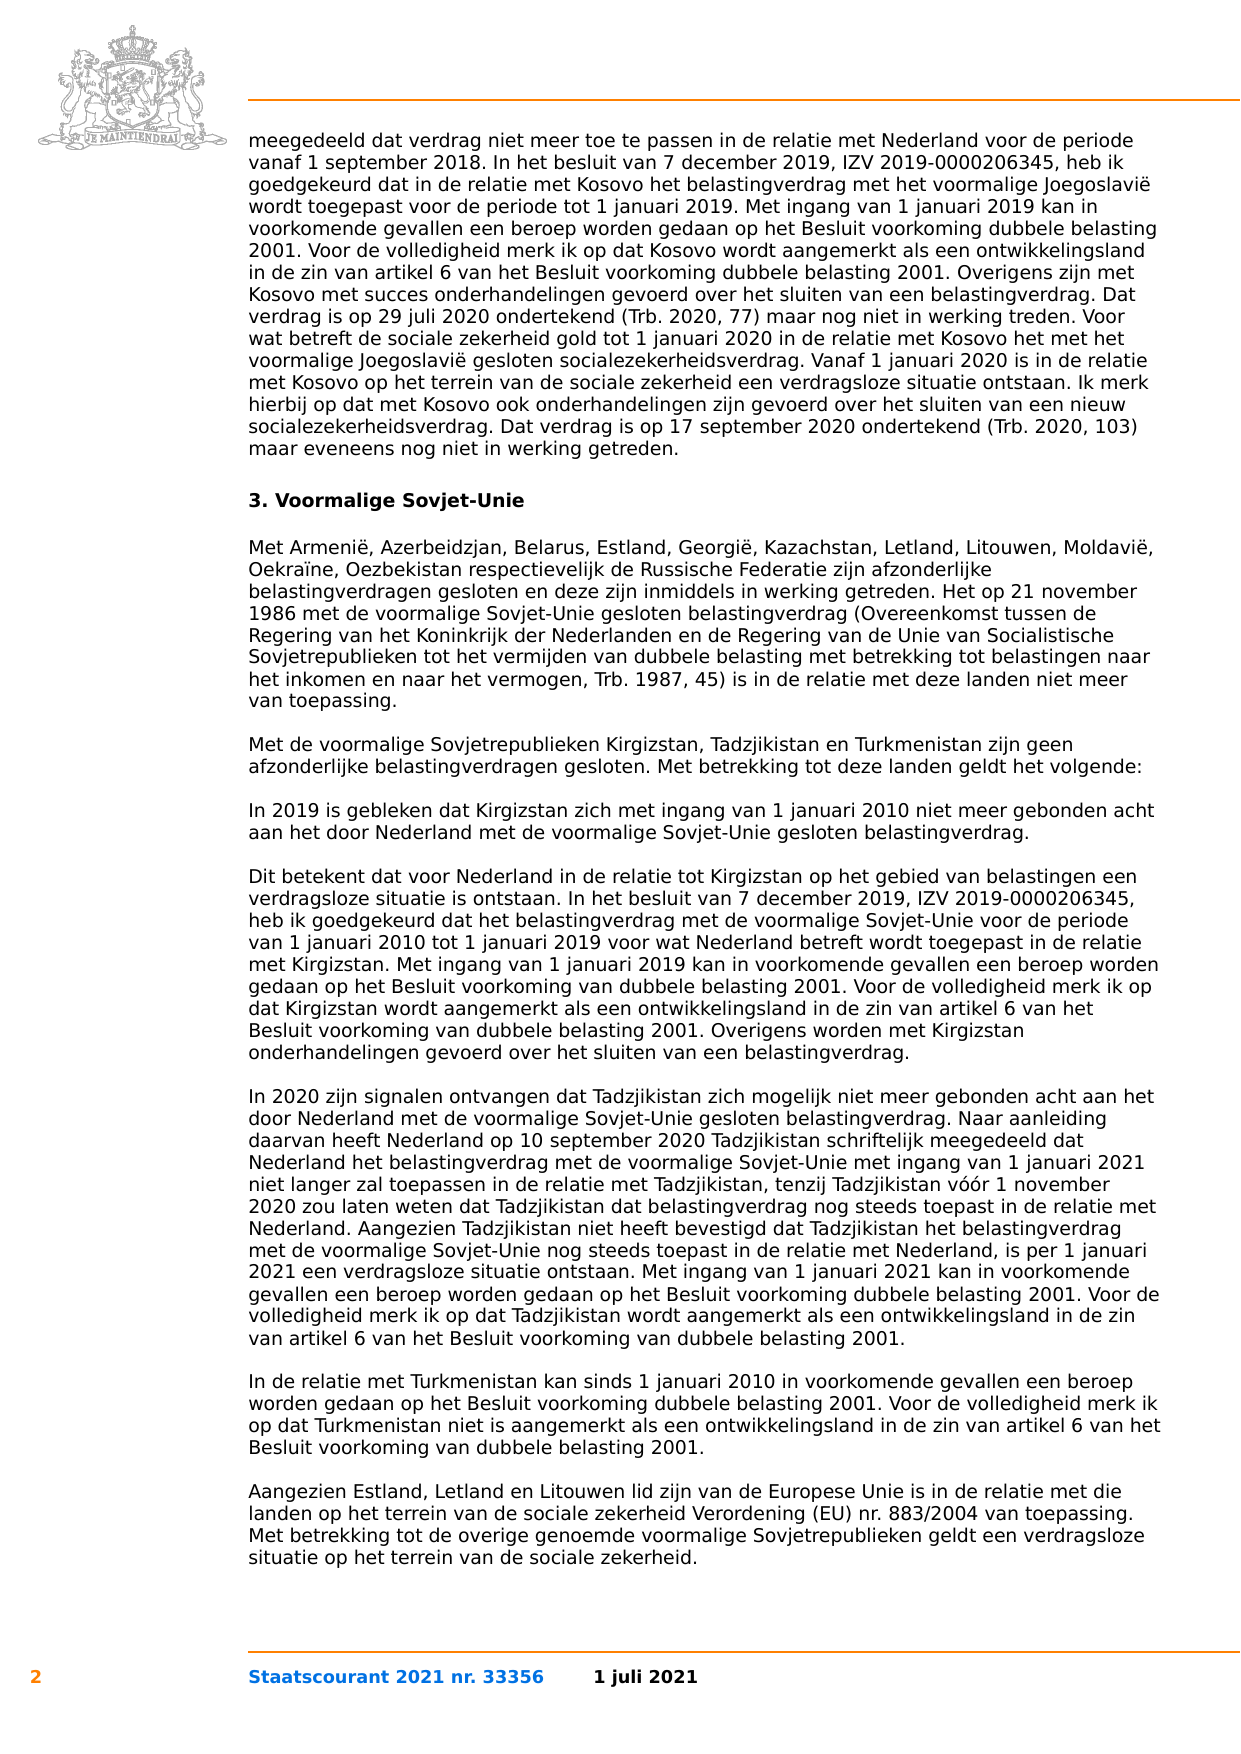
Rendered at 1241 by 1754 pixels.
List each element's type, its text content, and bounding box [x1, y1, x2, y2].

text Met de voormalige Sovjetrepublieken Kirgizstan, Tadzjikistan en Turkmenistan zijn geen afzonderlijke belastingverdragen gesloten. Met betrekking tot deze landen geldt het volgende: [248, 734, 1163, 778]
text Dit betekent dat voor Nederland in de relatie tot Kirgizstan op het gebied van belastingen een verdragsloze situatie is ontstaan. In het besluit van 7 december 2019, IZV 2019-0000206345, heb ik goedgekeurd dat het belastingverdrag met de voormalige Sovjet-Unie voor de periode van 1 januari 2010 tot 1 januari 2019 voor wat Nederland betreft wordt toegepast in de relatie met Kirgizstan. Met ingang van 1 januari 2019 kan in voorkomende gevallen een beroep worden gedaan op het Besluit voorkoming van dubbele belasting 2001. Voor de volledigheid merk ik op dat Kirgizstan wordt aangemerkt als een ontwikkelingsland in de zin van artikel 6 van het Besluit voorkoming van dubbele belasting 2001. Overigens worden met Kirgizstan onderhandelingen gevoerd over het sluiten van een belastingverdrag. [248, 866, 1163, 1064]
text In 2019 is gebleken dat Kirgizstan zich met ingang van 1 januari 2010 niet meer gebonden acht aan het door Nederland met de voormalige Sovjet-Unie gesloten belastingverdrag. [248, 800, 1163, 844]
text In 2020 zijn signalen ontvangen dat Tadzjikistan zich mogelijk niet meer gebonden acht aan het door Nederland met de voormalige Sovjet-Unie gesloten belastingverdrag. Naar aanleiding daarvan heeft Nederland op 10 september 2020 Tadzjikistan schriftelijk meegedeeld dat Nederland het belastingverdrag met de voormalige Sovjet-Unie met ingang van 1 januari 2021 niet langer zal toepassen in de relatie met Tadzjikistan, tenzij Tadzjikistan vóór 1 november 2020 zou laten weten dat Tadzjikistan dat belastingverdrag nog steeds toepast in de relatie met Nederland. Aangezien Tadzjikistan niet heeft bevestigd dat Tadzjikistan het belastingverdrag met de voormalige Sovjet-Unie nog steeds toepast in de relatie met Nederland, is per 1 januari 2021 een verdragsloze situatie ontstaan. Met ingang van 1 januari 2021 kan in voorkomende gevallen een beroep worden gedaan op het Besluit voorkoming dubbele belasting 2001. Voor de volledigheid merk ik op dat Tadzjikistan wordt aangemerkt als een ontwikkelingsland in de zin van artikel 6 van het Besluit voorkoming van dubbele belasting 2001. [248, 1086, 1163, 1349]
text meegedeeld dat verdrag niet meer toe te passen in de relatie met Nederland voor de periode vanaf 1 september 2018. In het besluit van 7 december 2019, IZV 2019-0000206345, heb ik goedgekeurd dat in de relatie met Kosovo het belastingverdrag met het voormalige Joegoslavië wordt toegepast voor de periode tot 1 januari 2019. Met ingang van 1 januari 2019 kan in voorkomende gevallen een beroep worden gedaan op het Besluit voorkoming dubbele belasting 2001. Voor de volledigheid merk ik op dat Kosovo wordt aangemerkt als een ontwikkelingsland in de zin van artikel 6 van het Besluit voorkoming dubbele belasting 2001. Overigens zijn met Kosovo met succes onderhandelingen gevoerd over het sluiten van een belastingverdrag. Dat verdrag is op 29 juli 2020 ondertekend (Trb. 2020, 77) maar nog niet in werking treden. Voor wat betreft de sociale zekerheid gold tot 1 januari 2020 in de relatie met Kosovo het met het voormalige Joegoslavië gesloten socialezekerheidsverdrag. Vanaf 1 januari 2020 is in de relatie met Kosovo op het terrein van de sociale zekerheid een verdragsloze situatie ontstaan. Ik merk hierbij op dat met Kosovo ook onderhandelingen zijn gevoerd over het sluiten van een nieuw socialezekerheidsverdrag. Dat verdrag is op 17 september 2020 ondertekend (Trb. 2020, 103) maar eveneens nog niet in werking getreden. [248, 130, 1163, 459]
text Aangezien Estland, Letland en Litouwen lid zijn van de Europese Unie is in de relatie met die landen op het terrein van de sociale zekerheid Verordening (EU) nr. 883/2004 van toepassing. Met betrekking tot de overige genoemde voormalige Sovjetrepublieken geldt een verdragsloze situatie op het terrein van de sociale zekerheid. [248, 1481, 1163, 1569]
text Met Armenië, Azerbeidzjan, Belarus, Estland, Georgië, Kazachstan, Letland, Litouwen, Moldavië, Oekraïne, Oezbekistan respectievelijk de Russische Federatie zijn afzonderlijke belastingverdragen gesloten en deze zijn inmiddels in werking getreden. Het op 21 november 1986 met de voormalige Sovjet-Unie gesloten belastingverdrag (Overeenkomst tussen de Regering van het Koninkrijk der Nederlanden en de Regering van de Unie van Socialistische Sovjetrepublieken tot het vermijden van dubbele belasting met betrekking tot belastingen naar het inkomen en naar het vermogen, Trb. 1987, 45) is in de relatie met deze landen niet meer van toepassing. [248, 537, 1163, 712]
text In de relatie met Turkmenistan kan sinds 1 januari 2010 in voorkomende gevallen een beroep worden gedaan op het Besluit voorkoming dubbele belasting 2001. Voor de volledigheid merk ik op dat Turkmenistan niet is aangemerkt als een ontwikkelingsland in de zin van artikel 6 van het Besluit voorkoming van dubbele belasting 2001. [248, 1371, 1163, 1459]
subtitle 3. Voormalige Sovjet-Unie [248, 489, 1163, 512]
picture [38, 25, 227, 150]
